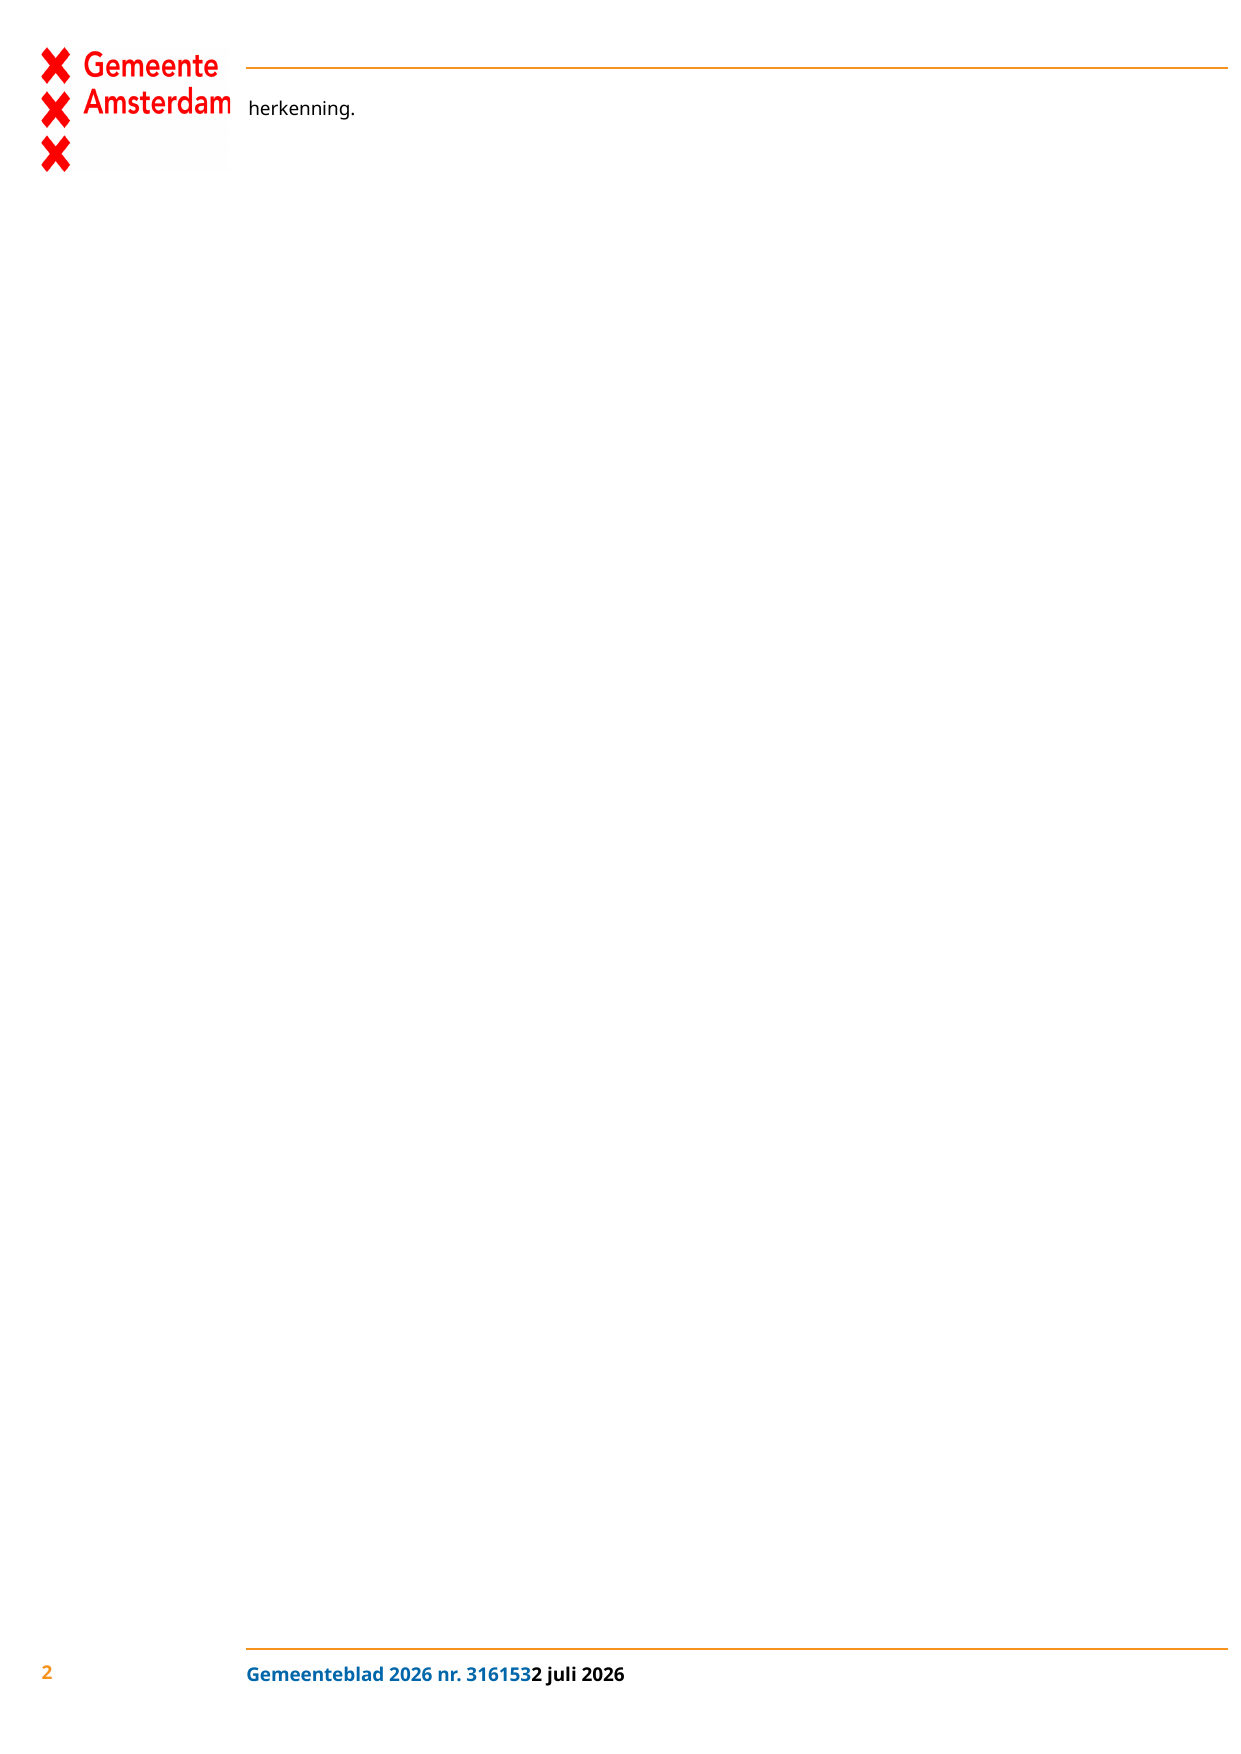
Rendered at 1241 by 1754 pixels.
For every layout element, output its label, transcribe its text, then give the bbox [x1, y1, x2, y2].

text herkenning. [248, 95, 1152, 121]
picture [41, 47, 231, 172]
